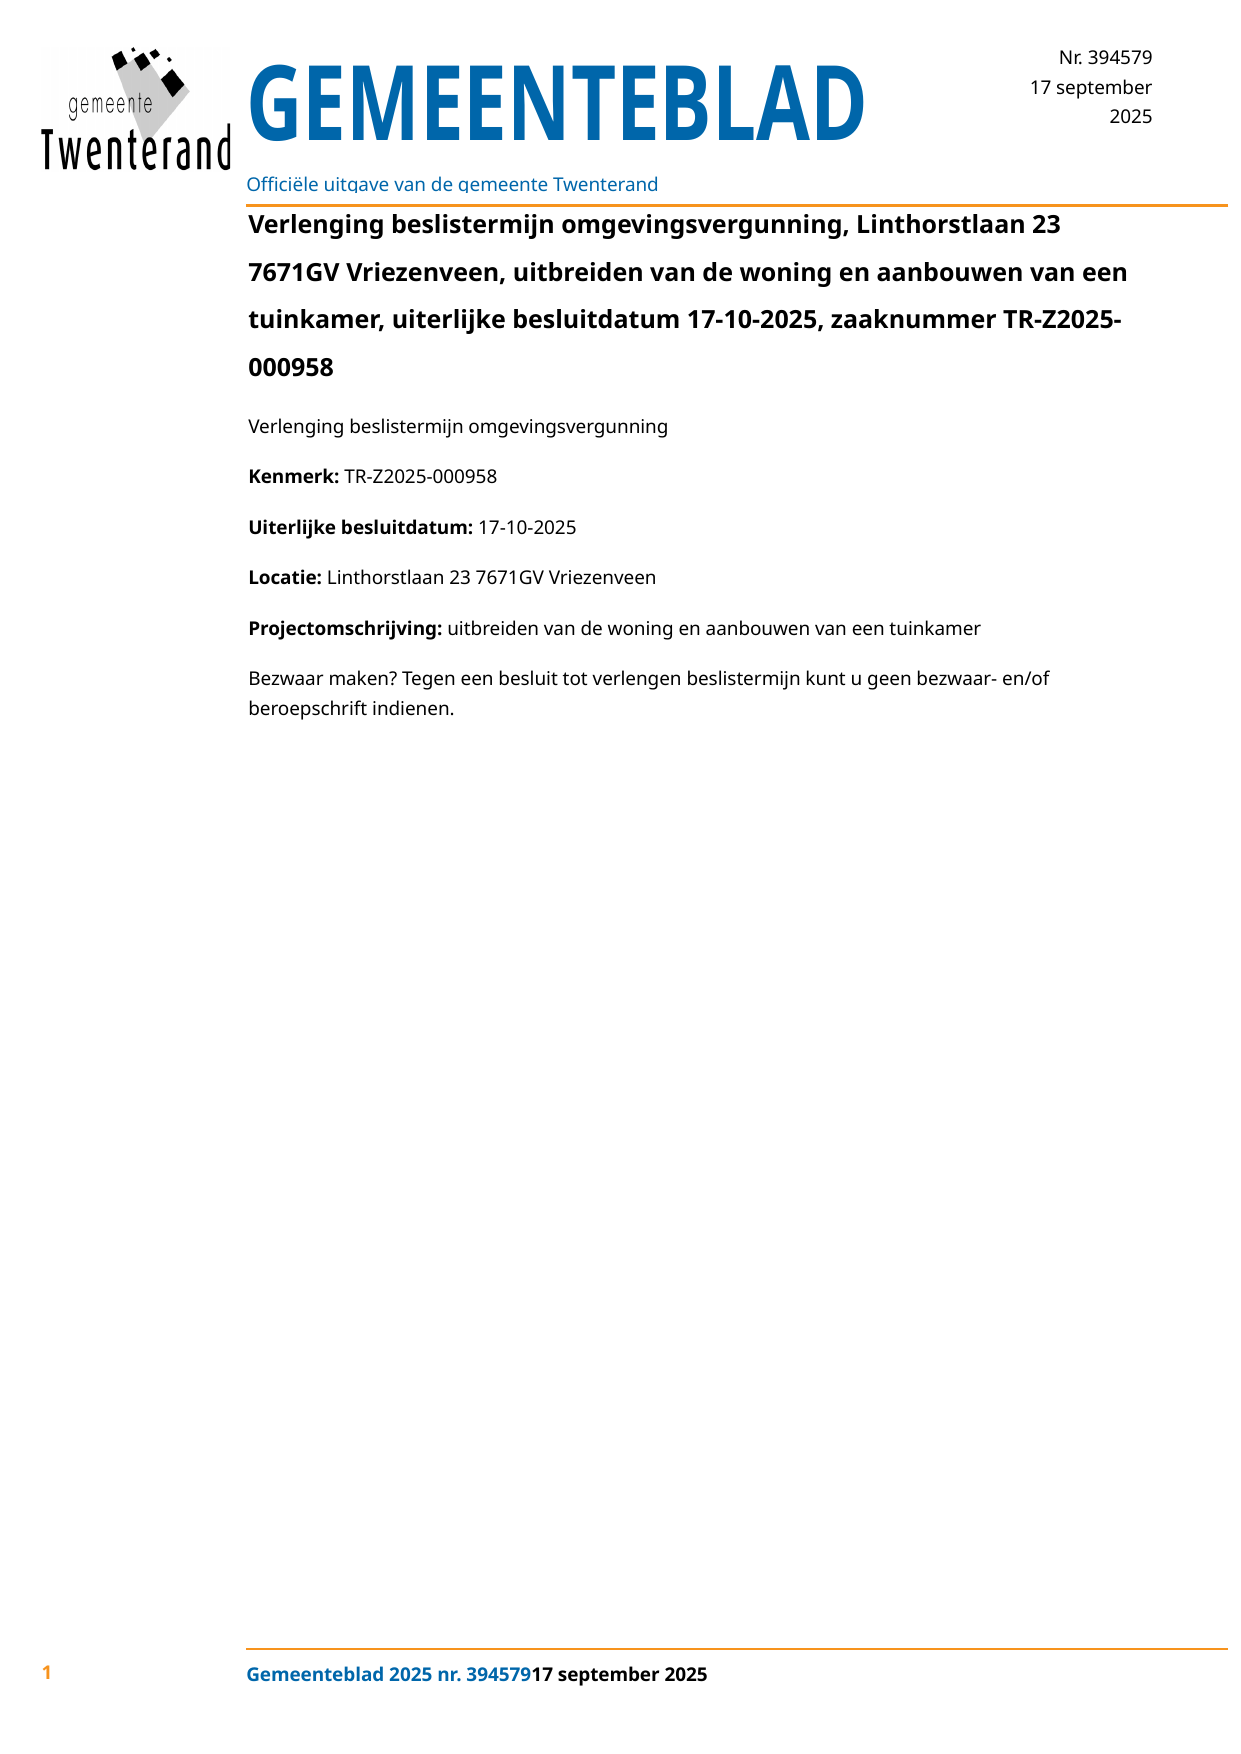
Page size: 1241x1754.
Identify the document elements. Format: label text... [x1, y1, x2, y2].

text Verlenging beslistermijn omgevingsvergunning, Linthorstlaan 23 7671GV Vriezenveen, uitbreiden van de woning en aanbouwen van een tuinkamer, uiterlijke besluitdatum 17-10-2025, zaaknummer TR-Z2025-000958 [248, 207, 1152, 384]
text Locatie: Linthorstlaan 23 7671GV Vriezenveen [248, 564, 1152, 590]
text Uiterlijke besluitdatum: 17-10-2025 [248, 514, 1152, 540]
text Bezwaar maken? Tegen een besluit tot verlengen beslistermijn kunt u geen bezwaar- en/of beroepschrift indienen. [248, 665, 1152, 721]
picture [41, 47, 231, 172]
text Projectomschrijving: uitbreiden van de woning en aanbouwen van een tuinkamer [248, 615, 1152, 641]
text Verlenging beslistermijn omgevingsvergunning [248, 413, 1152, 439]
text Kenmerk: TR-Z2025-000958 [248, 463, 1152, 489]
